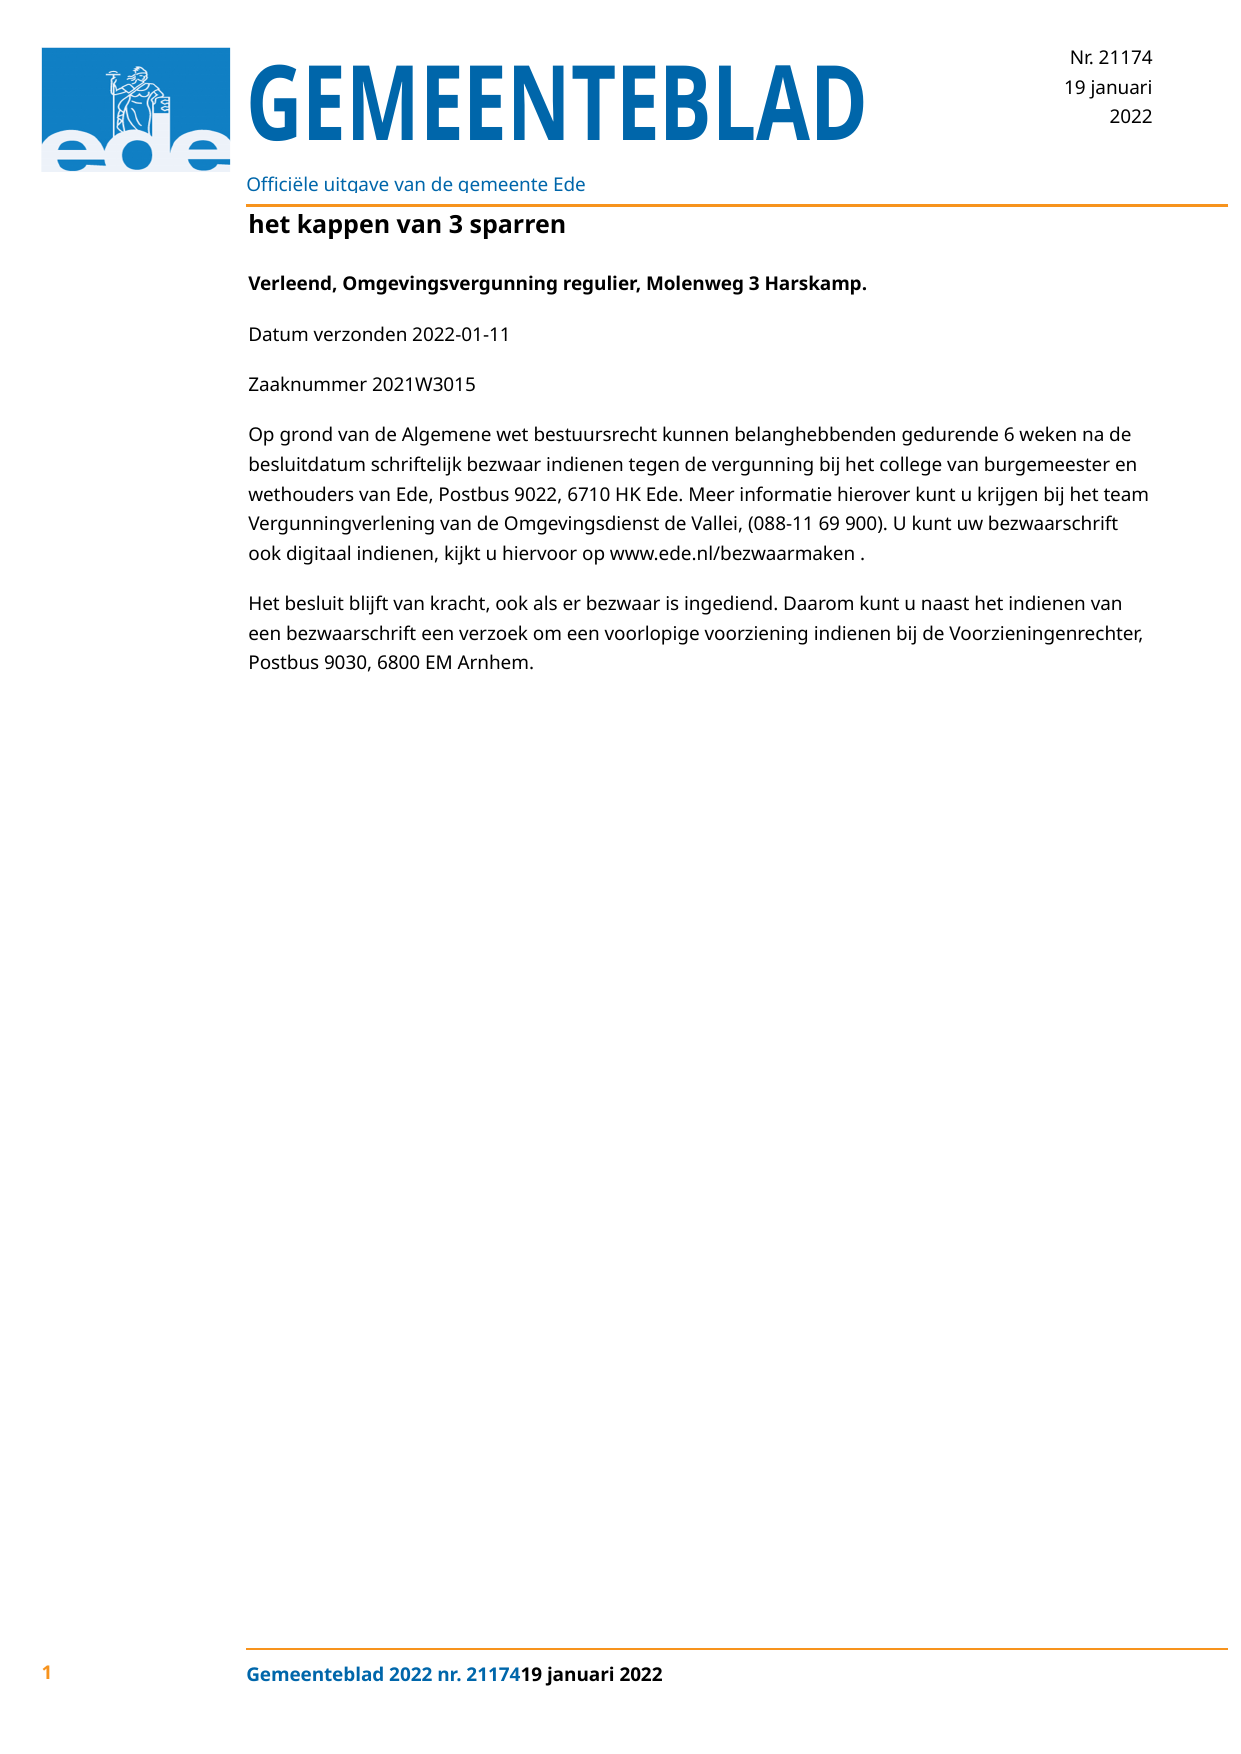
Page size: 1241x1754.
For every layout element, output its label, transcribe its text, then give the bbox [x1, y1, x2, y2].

text Zaaknummer 2021W3015 [248, 371, 1152, 397]
text Verleend, Omgevingsvergunning regulier, Molenweg 3 Harskamp. [248, 270, 1152, 296]
text het kappen van 3 sparren [248, 207, 1152, 241]
text Het besluit blijft van kracht, ook als er bezwaar is ingediend. Daarom kunt u naast het indienen van een bezwaarschrift een verzoek om een voorlopige voorziening indienen bij de Voorzieningenrechter, Postbus 9030, 6800 EM Arnhem. [248, 590, 1152, 675]
picture [41, 47, 231, 172]
text Op grond van de Algemene wet bestuursrecht kunnen belanghebbenden gedurende 6 weken na de besluitdatum schriftelijk bezwaar indienen tegen de vergunning bij het college van burgemeester en wethouders van Ede, Postbus 9022, 6710 HK Ede. Meer informatie hierover kunt u krijgen bij het team Vergunningverlening van de Omgevingsdienst de Vallei, (088-11 69 900). U kunt uw bezwaarschrift ook digitaal indienen, kijkt u hiervoor op www.ede.nl/bezwaarmaken . [248, 422, 1152, 566]
text Datum verzonden 2022-01-11 [248, 321, 1152, 346]
